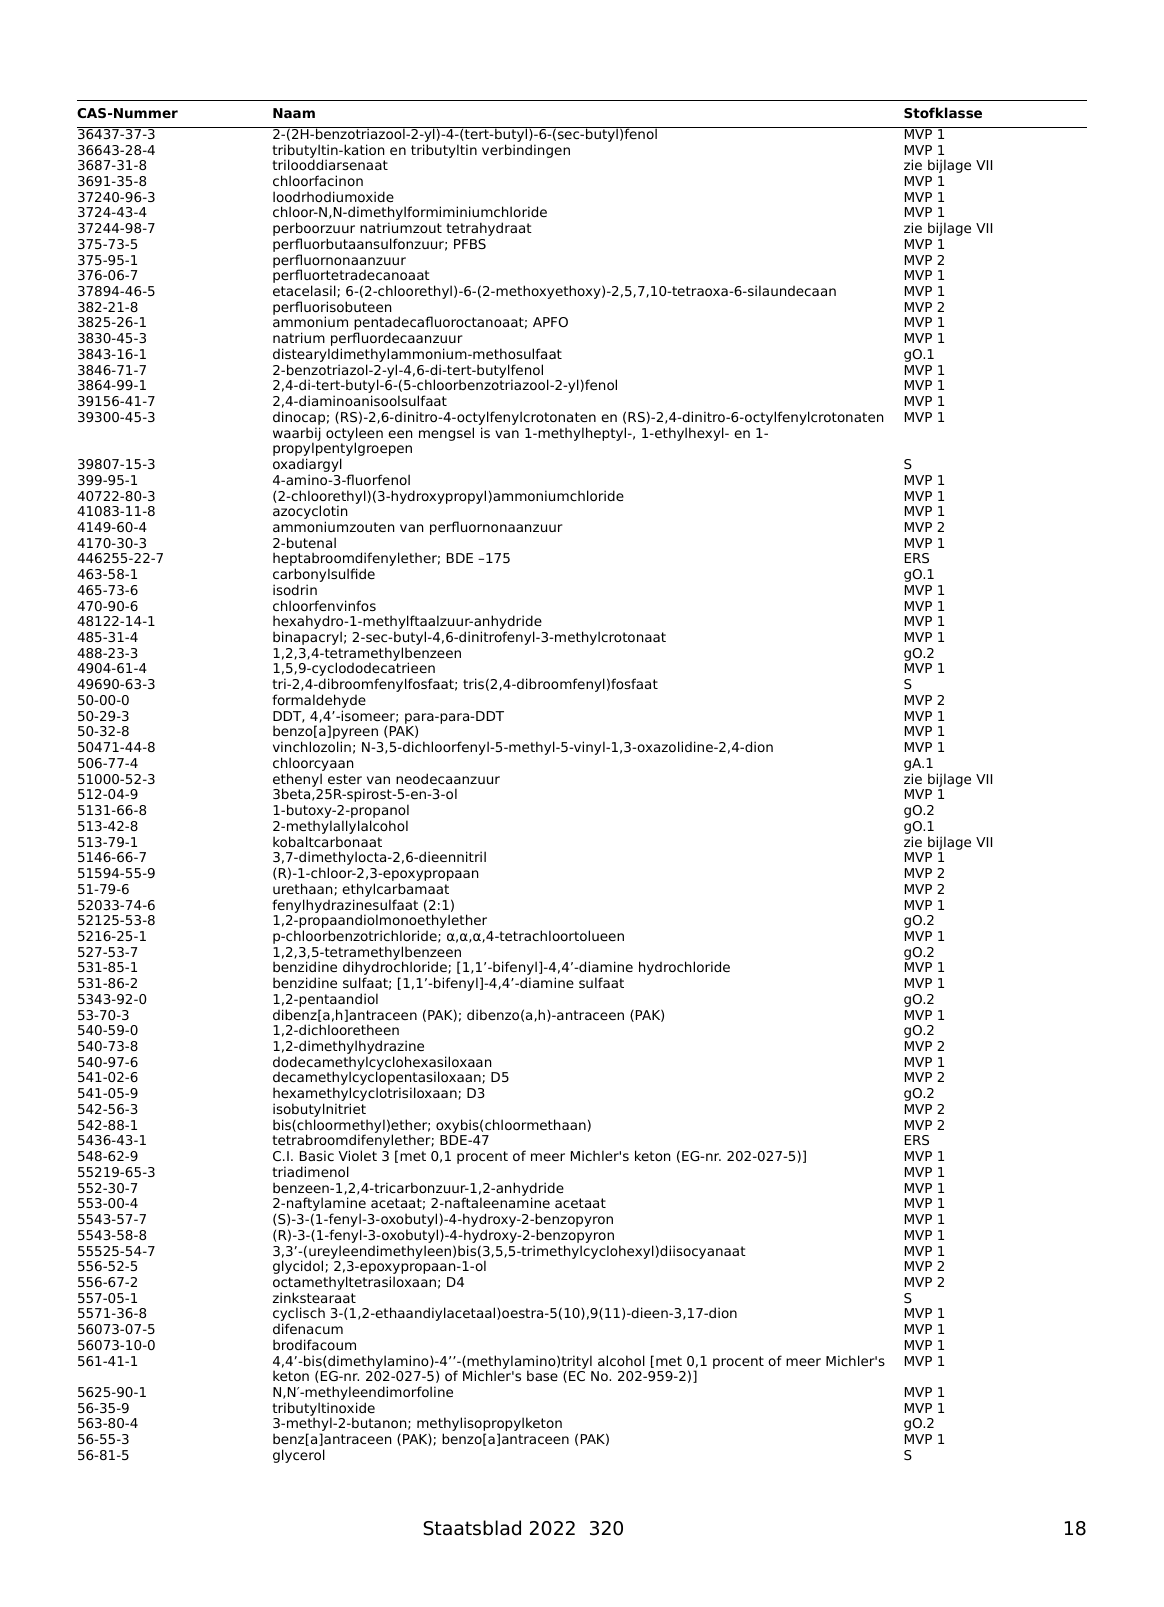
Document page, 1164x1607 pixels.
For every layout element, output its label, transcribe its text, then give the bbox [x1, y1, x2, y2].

table_cell C.I. Basic Violet 3 [met 0,1 procent of meer Michler's keton (EG-nr. 202-027-5)] [266, 1149, 897, 1165]
table_cell 531-85-1 [77, 960, 266, 976]
table_cell (R)-1-chloor-2,3-epoxypropaan [266, 866, 897, 882]
table_cell tributyltin-kation en tributyltin verbindingen [266, 142, 897, 158]
table_cell chloorfenvinfos [266, 599, 897, 614]
table_cell gO.2 [897, 646, 1087, 661]
table_cell MVP 1 [897, 614, 1087, 630]
table_cell hexahydro-1-methylftaalzuur-anhydride [266, 614, 897, 630]
table_cell 4-amino-3-fluorfenol [266, 473, 897, 488]
table_cell 1,2,3,4-tetramethylbenzeen [266, 646, 897, 661]
table_cell 3864-99-1 [77, 378, 266, 394]
table_cell heptabroomdifenylether; BDE –175 [266, 551, 897, 567]
table_cell MVP 1 [897, 850, 1087, 866]
table_cell 3724-43-4 [77, 205, 266, 221]
table_cell (S)-3-(1-fenyl-3-oxobutyl)-4-hydroxy-2-benzopyron [266, 1212, 897, 1228]
table_cell DDT, 4,4’-isomeer; para-para-DDT [266, 709, 897, 724]
table_cell S [897, 1448, 1087, 1463]
table_cell 2-(2H-benzotriazool-2-yl)-4-(tert-butyl)-6-(sec-butyl)fenol [266, 128, 897, 142]
table_cell 513-79-1 [77, 834, 266, 850]
table_cell perboorzuur natriumzout tetrahydraat [266, 221, 897, 237]
table_cell 3687-31-8 [77, 158, 266, 174]
table_cell 55219-65-3 [77, 1165, 266, 1180]
table_cell 376-06-7 [77, 268, 266, 284]
table_cell 2-butenal [266, 536, 897, 551]
table_cell zie bijlage VII [897, 771, 1087, 787]
table_cell 2,4-di-tert-butyl-6-(5-chloorbenzotriazool-2-yl)fenol [266, 378, 897, 394]
table_cell 52125-53-8 [77, 913, 266, 929]
table_cell 36643-28-4 [77, 142, 266, 158]
table_cell 375-95-1 [77, 253, 266, 268]
table_cell MVP 1 [897, 410, 1087, 457]
table_cell S [897, 457, 1087, 473]
table_cell 36437-37-3 [77, 128, 266, 142]
table_cell gA.1 [897, 756, 1087, 771]
table_cell MVP 1 [897, 363, 1087, 378]
table_cell 4170-30-3 [77, 536, 266, 551]
table_cell MVP 1 [897, 1228, 1087, 1243]
table_cell 3beta,25R-spirost-5-en-3-ol [266, 787, 897, 803]
table_header Stofklasse [897, 101, 1087, 127]
table_cell MVP 1 [897, 1212, 1087, 1228]
table_cell MVP 1 [897, 331, 1087, 347]
table_cell formaldehyde [266, 693, 897, 708]
table_cell 39156-41-7 [77, 394, 266, 410]
table_cell 506-77-4 [77, 756, 266, 771]
table_cell gO.2 [897, 913, 1087, 929]
table_cell 37894-46-5 [77, 284, 266, 299]
table_cell dibenz[a,h]antraceen (PAK); dibenzo(a,h)-antraceen (PAK) [266, 1008, 897, 1023]
table_cell MVP 2 [897, 693, 1087, 708]
table_cell MVP 1 [897, 630, 1087, 646]
table_cell MVP 1 [897, 709, 1087, 724]
table_cell vinchlozolin; N-3,5-dichloorfenyl-5-methyl-5-vinyl-1,3-oxazolidine-2,4-dion [266, 740, 897, 756]
table_cell urethaan; ethylcarbamaat [266, 882, 897, 897]
table_cell 465-73-6 [77, 583, 266, 598]
table_cell MVP 1 [897, 1322, 1087, 1338]
table_cell bis(chloormethyl)ether; oxybis(chloormethaan) [266, 1118, 897, 1133]
table_cell 1,2-propaandiolmonoethylether [266, 913, 897, 929]
table_cell (R)-3-(1-fenyl-3-oxobutyl)-4-hydroxy-2-benzopyron [266, 1228, 897, 1243]
table_cell oxadiargyl [266, 457, 897, 473]
table_cell 542-56-3 [77, 1102, 266, 1117]
table_cell gO.2 [897, 1086, 1087, 1102]
table_cell 37244-98-7 [77, 221, 266, 237]
table_cell 552-30-7 [77, 1180, 266, 1196]
table_cell 56073-10-0 [77, 1338, 266, 1353]
table_cell 53-70-3 [77, 1008, 266, 1023]
table_cell decamethylcyclopentasiloxaan; D5 [266, 1070, 897, 1086]
table_cell 39807-15-3 [77, 457, 266, 473]
table_cell gO.1 [897, 819, 1087, 834]
table_cell zie bijlage VII [897, 221, 1087, 237]
table_cell 50471-44-8 [77, 740, 266, 756]
table_cell 375-73-5 [77, 237, 266, 252]
table_cell N,N′-methyleendimorfoline [266, 1385, 897, 1401]
table_cell S [897, 1291, 1087, 1306]
table_cell 512-04-9 [77, 787, 266, 803]
table_cell 5343-92-0 [77, 992, 266, 1007]
table_cell 527-53-7 [77, 945, 266, 960]
table_cell MVP 1 [897, 1338, 1087, 1353]
table_cell zie bijlage VII [897, 834, 1087, 850]
table_cell MVP 1 [897, 929, 1087, 944]
table_cell MVP 1 [897, 1243, 1087, 1259]
table_cell 1-butoxy-2-propanol [266, 803, 897, 819]
table_cell 513-42-8 [77, 819, 266, 834]
table_cell MVP 2 [897, 300, 1087, 315]
table_cell MVP 1 [897, 142, 1087, 158]
table_cell gO.2 [897, 992, 1087, 1007]
table_cell 470-90-6 [77, 599, 266, 614]
table_cell carbonylsulfide [266, 567, 897, 583]
table_cell 1,2-dichlooretheen [266, 1023, 897, 1039]
table_cell 4,4’-bis(dimethylamino)-4’’-(methylamino)trityl alcohol [met 0,1 procent of meer Michler's keton (EG-nr. 202-027-5) of Michler's base (EC No. 202-959-2)] [266, 1354, 897, 1385]
table_cell 4904-61-4 [77, 661, 266, 677]
table_cell benzo[a]pyreen (PAK) [266, 724, 897, 740]
table_cell MVP 1 [897, 268, 1087, 284]
table_cell MVP 1 [897, 1055, 1087, 1070]
table_cell 5571-36-8 [77, 1306, 266, 1322]
table_cell 540-73-8 [77, 1039, 266, 1054]
table_cell 553-00-4 [77, 1196, 266, 1212]
table_cell chloorcyaan [266, 756, 897, 771]
table_header CAS-Nummer [77, 101, 266, 127]
table_cell dodecamethylcyclohexasiloxaan [266, 1055, 897, 1070]
table_cell 56-55-3 [77, 1432, 266, 1448]
table_cell MVP 1 [897, 1432, 1087, 1448]
table_cell glycerol [266, 1448, 897, 1463]
table_cell MVP 1 [897, 1008, 1087, 1023]
table_cell 540-97-6 [77, 1055, 266, 1070]
table_cell benzeen-1,2,4-tricarbonzuur-1,2-anhydride [266, 1180, 897, 1196]
table_cell 1,2-pentaandiol [266, 992, 897, 1007]
table_cell 39300-45-3 [77, 410, 266, 457]
table_cell 3825-26-1 [77, 315, 266, 331]
table_cell perfluornonaanzuur [266, 253, 897, 268]
table_cell 382-21-8 [77, 300, 266, 315]
table_cell MVP 2 [897, 1118, 1087, 1133]
table_cell dinocap; (RS)-2,6-dinitro-4-octylfenylcrotonaten en (RS)-2,4-dinitro-6-octylfenylcrotonaten waarbij octyleen een mengsel is van 1-methylheptyl-, 1-ethylhexyl- en 1-propylpentylgroepen [266, 410, 897, 457]
table_cell difenacum [266, 1322, 897, 1338]
table_cell triadimenol [266, 1165, 897, 1180]
table_cell MVP 1 [897, 1149, 1087, 1165]
table_cell 3843-16-1 [77, 347, 266, 362]
table_cell MVP 1 [897, 284, 1087, 299]
table_cell MVP 1 [897, 237, 1087, 252]
table_cell MVP 1 [897, 174, 1087, 189]
table_cell gO.1 [897, 347, 1087, 362]
table_cell gO.2 [897, 803, 1087, 819]
table_cell 556-52-5 [77, 1259, 266, 1275]
table_cell 463-58-1 [77, 567, 266, 583]
table_cell loodrhodiumoxide [266, 190, 897, 205]
table_cell 5146-66-7 [77, 850, 266, 866]
table_cell 41083-11-8 [77, 504, 266, 520]
table_cell 51594-55-9 [77, 866, 266, 882]
table_cell 3830-45-3 [77, 331, 266, 347]
table_cell chloor-N,N-dimethylformiminiumchloride [266, 205, 897, 221]
table_cell MVP 1 [897, 1165, 1087, 1180]
table_cell 50-00-0 [77, 693, 266, 708]
table_cell p-chloorbenzotrichloride; α,α,α,4-tetrachloortolueen [266, 929, 897, 944]
table_cell MVP 1 [897, 394, 1087, 410]
table_cell 5543-57-7 [77, 1212, 266, 1228]
table_cell isobutylnitriet [266, 1102, 897, 1117]
table_cell etacelasil; 6-(2-chloorethyl)-6-(2-methoxyethoxy)-2,5,7,10-tetraoxa-6-silaundecaan [266, 284, 897, 299]
table_cell zie bijlage VII [897, 158, 1087, 174]
table_cell MVP 1 [897, 1354, 1087, 1385]
table_cell 3-methyl-2-butanon; methylisopropylketon [266, 1416, 897, 1432]
table_cell kobaltcarbonaat [266, 834, 897, 850]
table_cell 3691-35-8 [77, 174, 266, 189]
table_cell 2-naftylamine acetaat; 2-naftaleenamine acetaat [266, 1196, 897, 1212]
table_cell 556-67-2 [77, 1275, 266, 1291]
table_cell 5625-90-1 [77, 1385, 266, 1401]
table_cell MVP 1 [897, 960, 1087, 976]
table_cell tributyltinoxide [266, 1401, 897, 1416]
table_cell 56-81-5 [77, 1448, 266, 1463]
table_cell MVP 1 [897, 536, 1087, 551]
table_cell natrium perfluordecaanzuur [266, 331, 897, 347]
table_cell 3,7-dimethylocta-2,6-dieennitril [266, 850, 897, 866]
table_cell MVP 1 [897, 205, 1087, 221]
table_cell MVP 1 [897, 315, 1087, 331]
table_cell MVP 2 [897, 253, 1087, 268]
table_cell MVP 1 [897, 1401, 1087, 1416]
table_cell MVP 1 [897, 1385, 1087, 1401]
table_cell benzidine sulfaat; [1,1’-bifenyl]-4,4’-diamine sulfaat [266, 976, 897, 992]
table_cell ammoniumzouten van perfluornonaanzuur [266, 520, 897, 536]
table_cell benzidine dihydrochloride; [1,1’-bifenyl]-4,4’-diamine hydrochloride [266, 960, 897, 976]
table_cell 37240-96-3 [77, 190, 266, 205]
table_header Naam [266, 101, 897, 127]
table_cell 50-29-3 [77, 709, 266, 724]
table_cell 563-80-4 [77, 1416, 266, 1432]
table_cell MVP 1 [897, 190, 1087, 205]
table_cell 1,2,3,5-tetramethylbenzeen [266, 945, 897, 960]
table_cell S [897, 677, 1087, 693]
table_cell tri-2,4-dibroomfenylfosfaat; tris(2,4-dibroomfenyl)fosfaat [266, 677, 897, 693]
table_cell MVP 1 [897, 897, 1087, 913]
table_cell MVP 1 [897, 787, 1087, 803]
table_cell MVP 1 [897, 128, 1087, 142]
table_cell 50-32-8 [77, 724, 266, 740]
table_cell brodifacoum [266, 1338, 897, 1353]
table_cell 48122-14-1 [77, 614, 266, 630]
table_cell MVP 2 [897, 882, 1087, 897]
table_cell 561-41-1 [77, 1354, 266, 1385]
table_cell MVP 1 [897, 378, 1087, 394]
table_cell 2,4-diaminoanisoolsulfaat [266, 394, 897, 410]
table_cell gO.2 [897, 1416, 1087, 1432]
table_cell 540-59-0 [77, 1023, 266, 1039]
table_cell 3846-71-7 [77, 363, 266, 378]
table_cell (2-chloorethyl)(3-hydroxypropyl)ammoniumchloride [266, 488, 897, 504]
table_cell 541-05-9 [77, 1086, 266, 1102]
table_cell MVP 1 [897, 976, 1087, 992]
table_cell tetrabroomdifenylether; BDE-47 [266, 1133, 897, 1149]
table_cell MVP 1 [897, 740, 1087, 756]
table_cell ammonium pentadecafluoroctanoaat; APFO [266, 315, 897, 331]
table_cell 5436-43-1 [77, 1133, 266, 1149]
table_cell 488-23-3 [77, 646, 266, 661]
table_cell 5131-66-8 [77, 803, 266, 819]
table_cell perfluorisobuteen [266, 300, 897, 315]
table_cell azocyclotin [266, 504, 897, 520]
table_cell 1,2-dimethylhydrazine [266, 1039, 897, 1054]
table_cell 542-88-1 [77, 1118, 266, 1133]
table_cell 4149-60-4 [77, 520, 266, 536]
table_cell 541-02-6 [77, 1070, 266, 1086]
table_cell 1,5,9-cyclododecatrieen [266, 661, 897, 677]
table_cell fenylhydrazinesulfaat (2:1) [266, 897, 897, 913]
table_cell 56073-07-5 [77, 1322, 266, 1338]
table_cell octamethyltetrasiloxaan; D4 [266, 1275, 897, 1291]
table_cell gO.2 [897, 1023, 1087, 1039]
table_cell binapacryl; 2-sec-butyl-4,6-dinitrofenyl-3-methylcrotonaat [266, 630, 897, 646]
table_cell chloorfacinon [266, 174, 897, 189]
table_cell ERS [897, 1133, 1087, 1149]
table_cell MVP 1 [897, 1180, 1087, 1196]
table_cell MVP 1 [897, 661, 1087, 677]
table_cell perfluortetradecanoaat [266, 268, 897, 284]
table_cell MVP 1 [897, 504, 1087, 520]
table_cell gO.1 [897, 567, 1087, 583]
table_cell MVP 2 [897, 1102, 1087, 1117]
table_cell trilooddiarsenaat [266, 158, 897, 174]
table_cell MVP 1 [897, 724, 1087, 740]
table_cell 485-31-4 [77, 630, 266, 646]
table_cell MVP 2 [897, 1039, 1087, 1054]
table_cell 49690-63-3 [77, 677, 266, 693]
table_cell MVP 1 [897, 1306, 1087, 1322]
table_cell 51-79-6 [77, 882, 266, 897]
table_cell perfluorbutaansulfonzuur; PFBS [266, 237, 897, 252]
table_cell 5216-25-1 [77, 929, 266, 944]
table_cell hexamethylcyclotrisiloxaan; D3 [266, 1086, 897, 1102]
table_cell 55525-54-7 [77, 1243, 266, 1259]
table_cell zinkstearaat [266, 1291, 897, 1306]
table_cell 5543-58-8 [77, 1228, 266, 1243]
table_cell MVP 2 [897, 866, 1087, 882]
table_cell MVP 1 [897, 473, 1087, 488]
table_cell 52033-74-6 [77, 897, 266, 913]
table_cell 557-05-1 [77, 1291, 266, 1306]
table_cell 3,3’-(ureyleendimethyleen)bis(3,5,5-trimethylcyclohexyl)diisocyanaat [266, 1243, 897, 1259]
table_cell ethenyl ester van neodecaanzuur [266, 771, 897, 787]
table_cell MVP 1 [897, 583, 1087, 598]
table_cell 2-methylallylalcohol [266, 819, 897, 834]
table_cell distearyldimethylammonium-methosulfaat [266, 347, 897, 362]
table_cell MVP 2 [897, 1259, 1087, 1275]
table_cell glycidol; 2,3-epoxypropaan-1-ol [266, 1259, 897, 1275]
table_cell gO.2 [897, 945, 1087, 960]
table_cell 446255-22-7 [77, 551, 266, 567]
table_cell 2-benzotriazol-2-yl-4,6-di-tert-butylfenol [266, 363, 897, 378]
table_cell cyclisch 3-(1,2-ethaandiylacetaal)oestra-5(10),9(11)-dieen-3,17-dion [266, 1306, 897, 1322]
table_cell MVP 1 [897, 488, 1087, 504]
table_cell 40722-80-3 [77, 488, 266, 504]
table_cell 56-35-9 [77, 1401, 266, 1416]
table_cell ERS [897, 551, 1087, 567]
table_cell 548-62-9 [77, 1149, 266, 1165]
table_cell MVP 2 [897, 1275, 1087, 1291]
table_cell 51000-52-3 [77, 771, 266, 787]
table_cell MVP 1 [897, 1196, 1087, 1212]
table_cell MVP 1 [897, 599, 1087, 614]
table_cell benz[a]antraceen (PAK); benzo[a]antraceen (PAK) [266, 1432, 897, 1448]
table_cell 531-86-2 [77, 976, 266, 992]
table_cell 399-95-1 [77, 473, 266, 488]
table_cell MVP 2 [897, 1070, 1087, 1086]
table_cell MVP 2 [897, 520, 1087, 536]
table_cell isodrin [266, 583, 897, 598]
